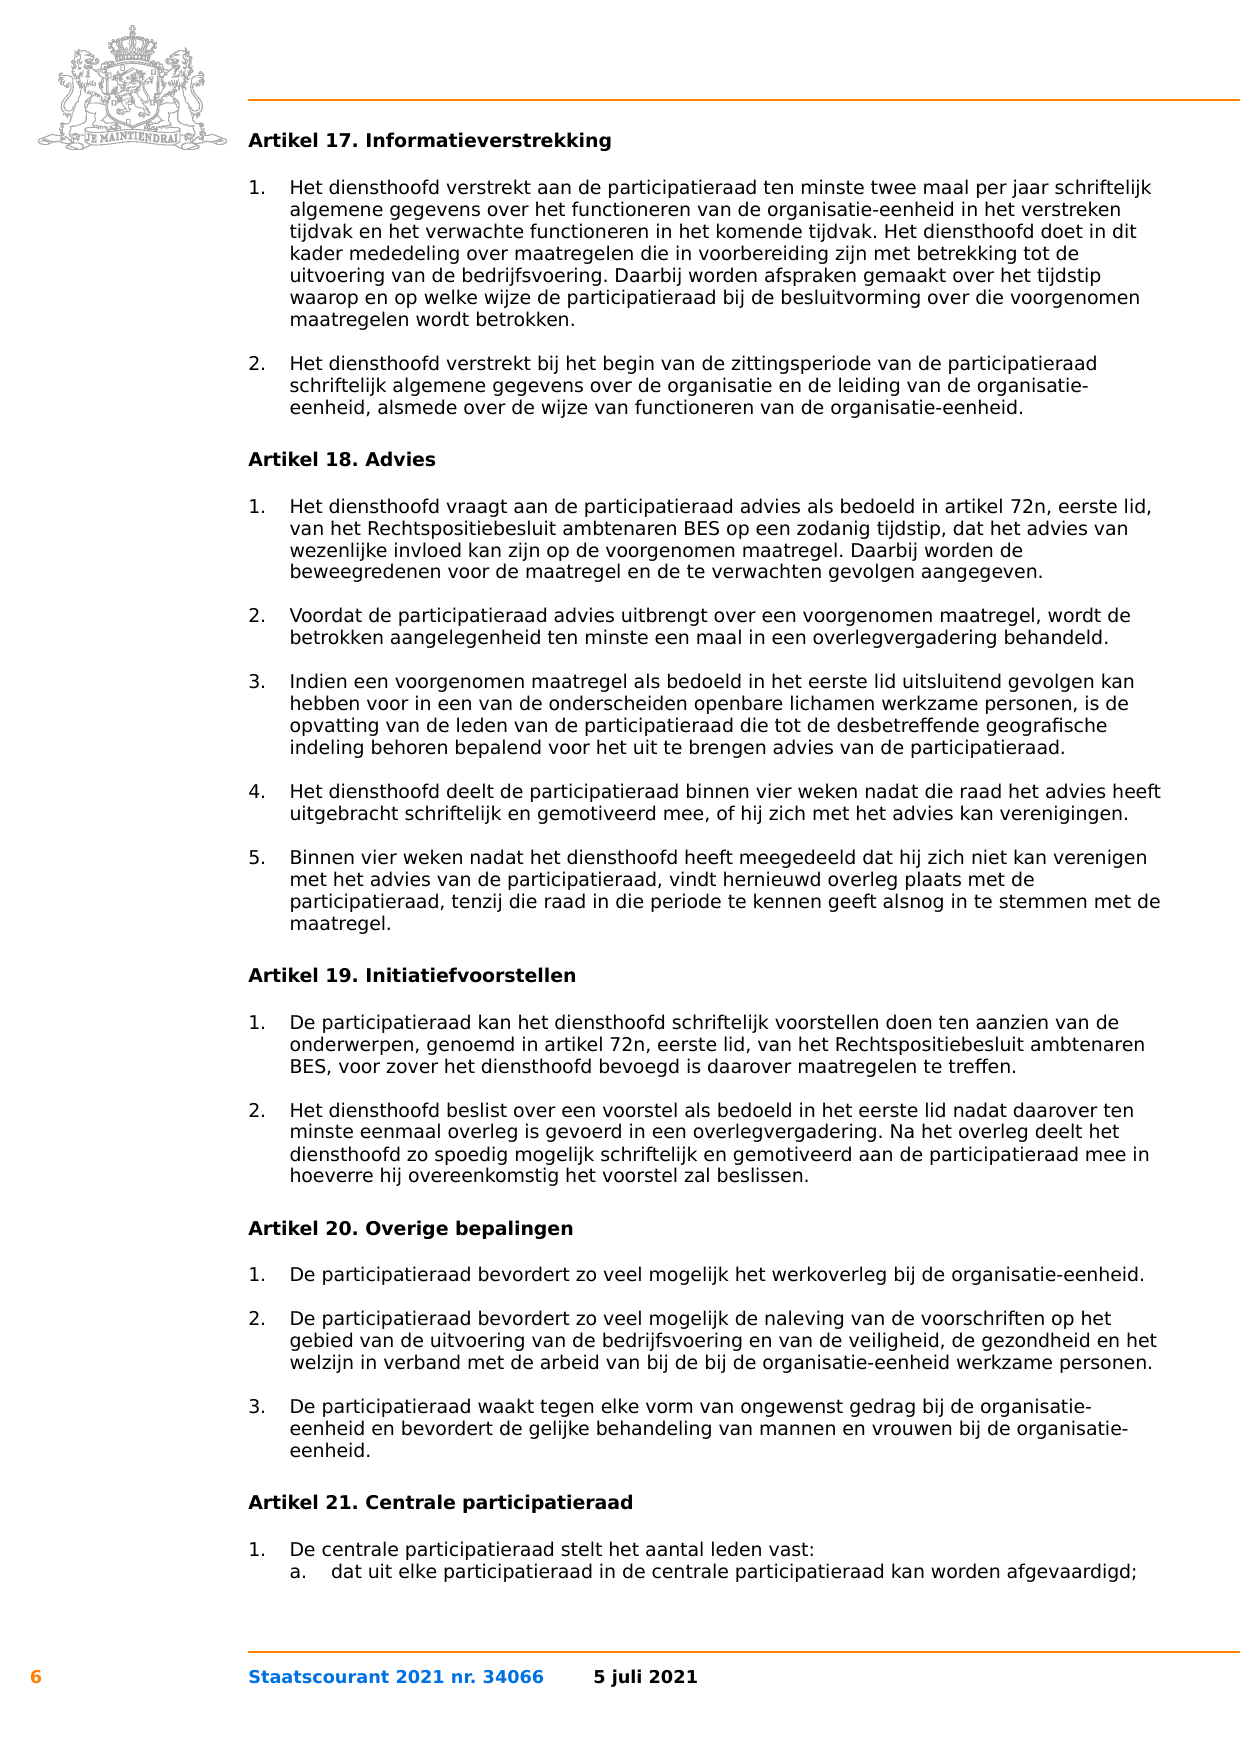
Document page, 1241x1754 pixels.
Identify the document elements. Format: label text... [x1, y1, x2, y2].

picture [38, 25, 227, 150]
text 1. De participatieraad kan het diensthoofd schriftelijk voorstellen doen ten aanzien van de onderwerpen, genoemd in artikel 72n, eerste lid, van het Rechtspositiebesluit ambtenaren BES, voor zover het diensthoofd bevoegd is daarover maatregelen te treffen. [248, 1012, 1163, 1078]
subtitle Artikel 17. Informatieverstrekking [248, 130, 1163, 152]
text 2. Het diensthoofd verstrekt bij het begin van de zittingsperiode van de participatieraad schriftelijk algemene gegevens over de organisatie en de leiding van de organisatie-eenheid, alsmede over de wijze van functioneren van de organisatie-eenheid. [248, 353, 1163, 418]
subtitle Artikel 19. Initiatiefvoorstellen [248, 965, 1163, 987]
text 1. De centrale participatieraad stelt het aantal leden vast: [248, 1539, 1163, 1561]
text a. dat uit elke participatieraad in de centrale participatieraad kan worden afgevaardigd; [289, 1561, 1163, 1583]
text 1. Het diensthoofd verstrekt aan de participatieraad ten minste twee maal per jaar schriftelijk algemene gegevens over het functioneren van de organisatie-eenheid in het verstreken tijdvak en het verwachte functioneren in het komende tijdvak. Het diensthoofd doet in dit kader mededeling over maatregelen die in voorbereiding zijn met betrekking tot de uitvoering van de bedrijfsvoering. Daarbij worden afspraken gemaakt over het tijdstip waarop en op welke wijze de participatieraad bij de besluitvorming over die voorgenomen maatregelen wordt betrokken. [248, 177, 1163, 331]
text 2. Het diensthoofd beslist over een voorstel als bedoeld in het eerste lid nadat daarover ten minste eenmaal overleg is gevoerd in een overlegvergadering. Na het overleg deelt het diensthoofd zo spoedig mogelijk schriftelijk en gemotiveerd aan de participatieraad mee in hoeverre hij overeenkomstig het voorstel zal beslissen. [248, 1099, 1163, 1187]
subtitle Artikel 21. Centrale participatieraad [248, 1492, 1163, 1514]
text 2. Voordat de participatieraad advies uitbrengt over een voorgenomen maatregel, wordt de betrokken aangelegenheid ten minste een maal in een overlegvergadering behandeld. [248, 605, 1163, 649]
text 5. Binnen vier weken nadat het diensthoofd heeft meegedeeld dat hij zich niet kan verenigen met het advies van de participatieraad, vindt hernieuwd overleg plaats met de participatieraad, tenzij die raad in die periode te kennen geeft alsnog in te stemmen met de maatregel. [248, 847, 1163, 935]
subtitle Artikel 20. Overige bepalingen [248, 1217, 1163, 1239]
text 1. Het diensthoofd vraagt aan de participatieraad advies als bedoeld in artikel 72n, eerste lid, van het Rechtspositiebesluit ambtenaren BES op een zodanig tijdstip, dat het advies van wezenlijke invloed kan zijn op de voorgenomen maatregel. Daarbij worden de beweegredenen voor de maatregel en de te verwachten gevolgen aangegeven. [248, 496, 1163, 583]
subtitle Artikel 18. Advies [248, 448, 1163, 471]
text 1. De participatieraad bevordert zo veel mogelijk het werkoverleg bij de organisatie-eenheid. [248, 1264, 1163, 1286]
text 2. De participatieraad bevordert zo veel mogelijk de naleving van de voorschriften op het gebied van de uitvoering van de bedrijfsvoering en van de veiligheid, de gezondheid en het welzijn in verband met de arbeid van bij de bij de organisatie-eenheid werkzame personen. [248, 1308, 1163, 1374]
text 3. De participatieraad waakt tegen elke vorm van ongewenst gedrag bij de organisatie-eenheid en bevordert de gelijke behandeling van mannen en vrouwen bij de organisatie-eenheid. [248, 1396, 1163, 1462]
text 4. Het diensthoofd deelt de participatieraad binnen vier weken nadat die raad het advies heeft uitgebracht schriftelijk en gemotiveerd mee, of hij zich met het advies kan verenigingen. [248, 781, 1163, 825]
text 3. Indien een voorgenomen maatregel als bedoeld in het eerste lid uitsluitend gevolgen kan hebben voor in een van de onderscheiden openbare lichamen werkzame personen, is de opvatting van de leden van de participatieraad die tot de desbetreffende geografische indeling behoren bepalend voor het uit te brengen advies van de participatieraad. [248, 671, 1163, 759]
